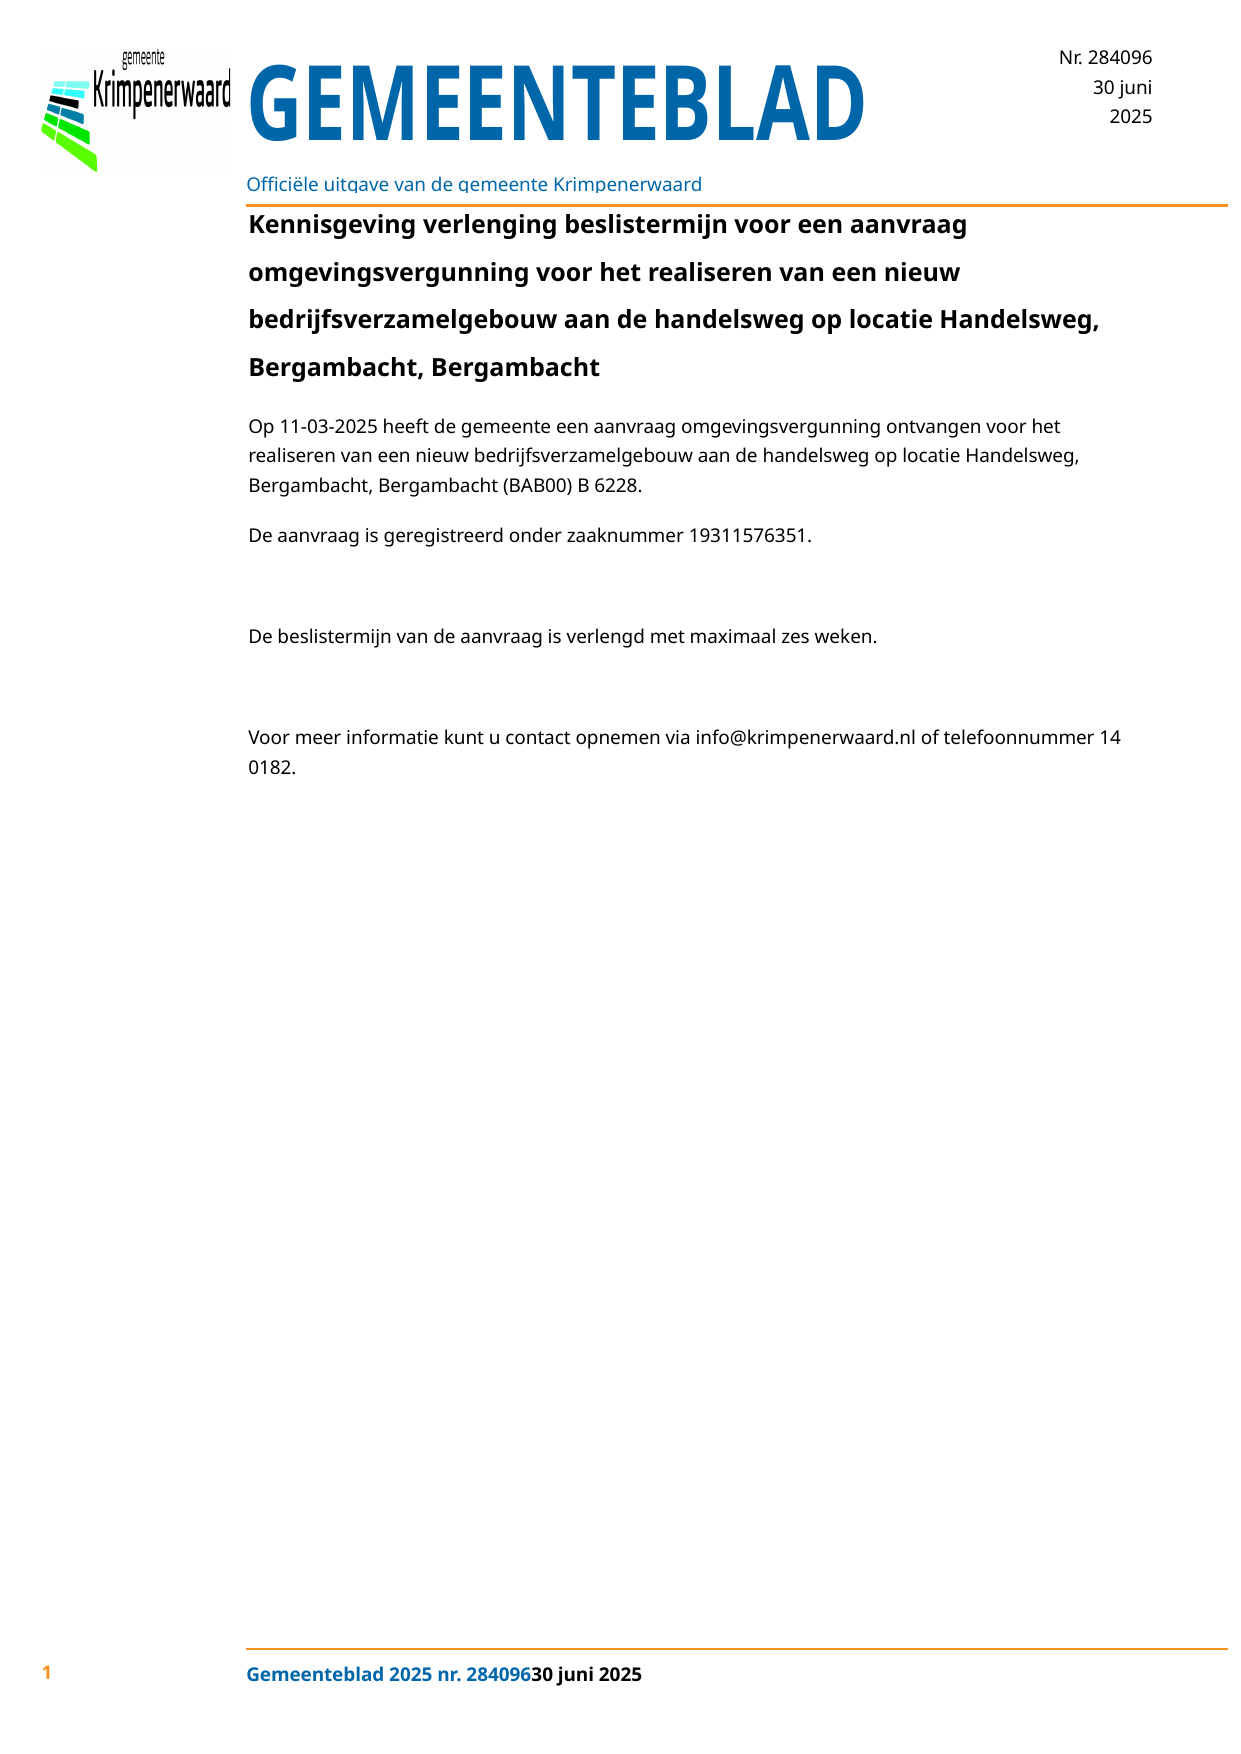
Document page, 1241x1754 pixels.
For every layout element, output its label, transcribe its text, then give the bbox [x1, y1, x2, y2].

text Kennisgeving verlenging beslistermijn voor een aanvraag omgevingsvergunning voor het realiseren van een nieuw bedrijfsverzamelgebouw aan de handelsweg op locatie Handelsweg, Bergambacht, Bergambacht [248, 207, 1152, 384]
text Voor meer informatie kunt u contact opnemen via info@krimpenerwaard.nl of telefoonnummer 14 0182. [248, 724, 1152, 780]
text De aanvraag is geregistreerd onder zaaknummer 19311576351. [248, 523, 1152, 548]
text De beslistermijn van de aanvraag is verlengd met maximaal zes weken. [248, 623, 1152, 649]
text Op 11-03-2025 heeft de gemeente een aanvraag omgevingsvergunning ontvangen voor het realiseren van een nieuw bedrijfsverzamelgebouw aan de handelsweg op locatie Handelsweg, Bergambacht, Bergambacht (BAB00) B 6228. [248, 413, 1152, 498]
picture [41, 47, 231, 172]
